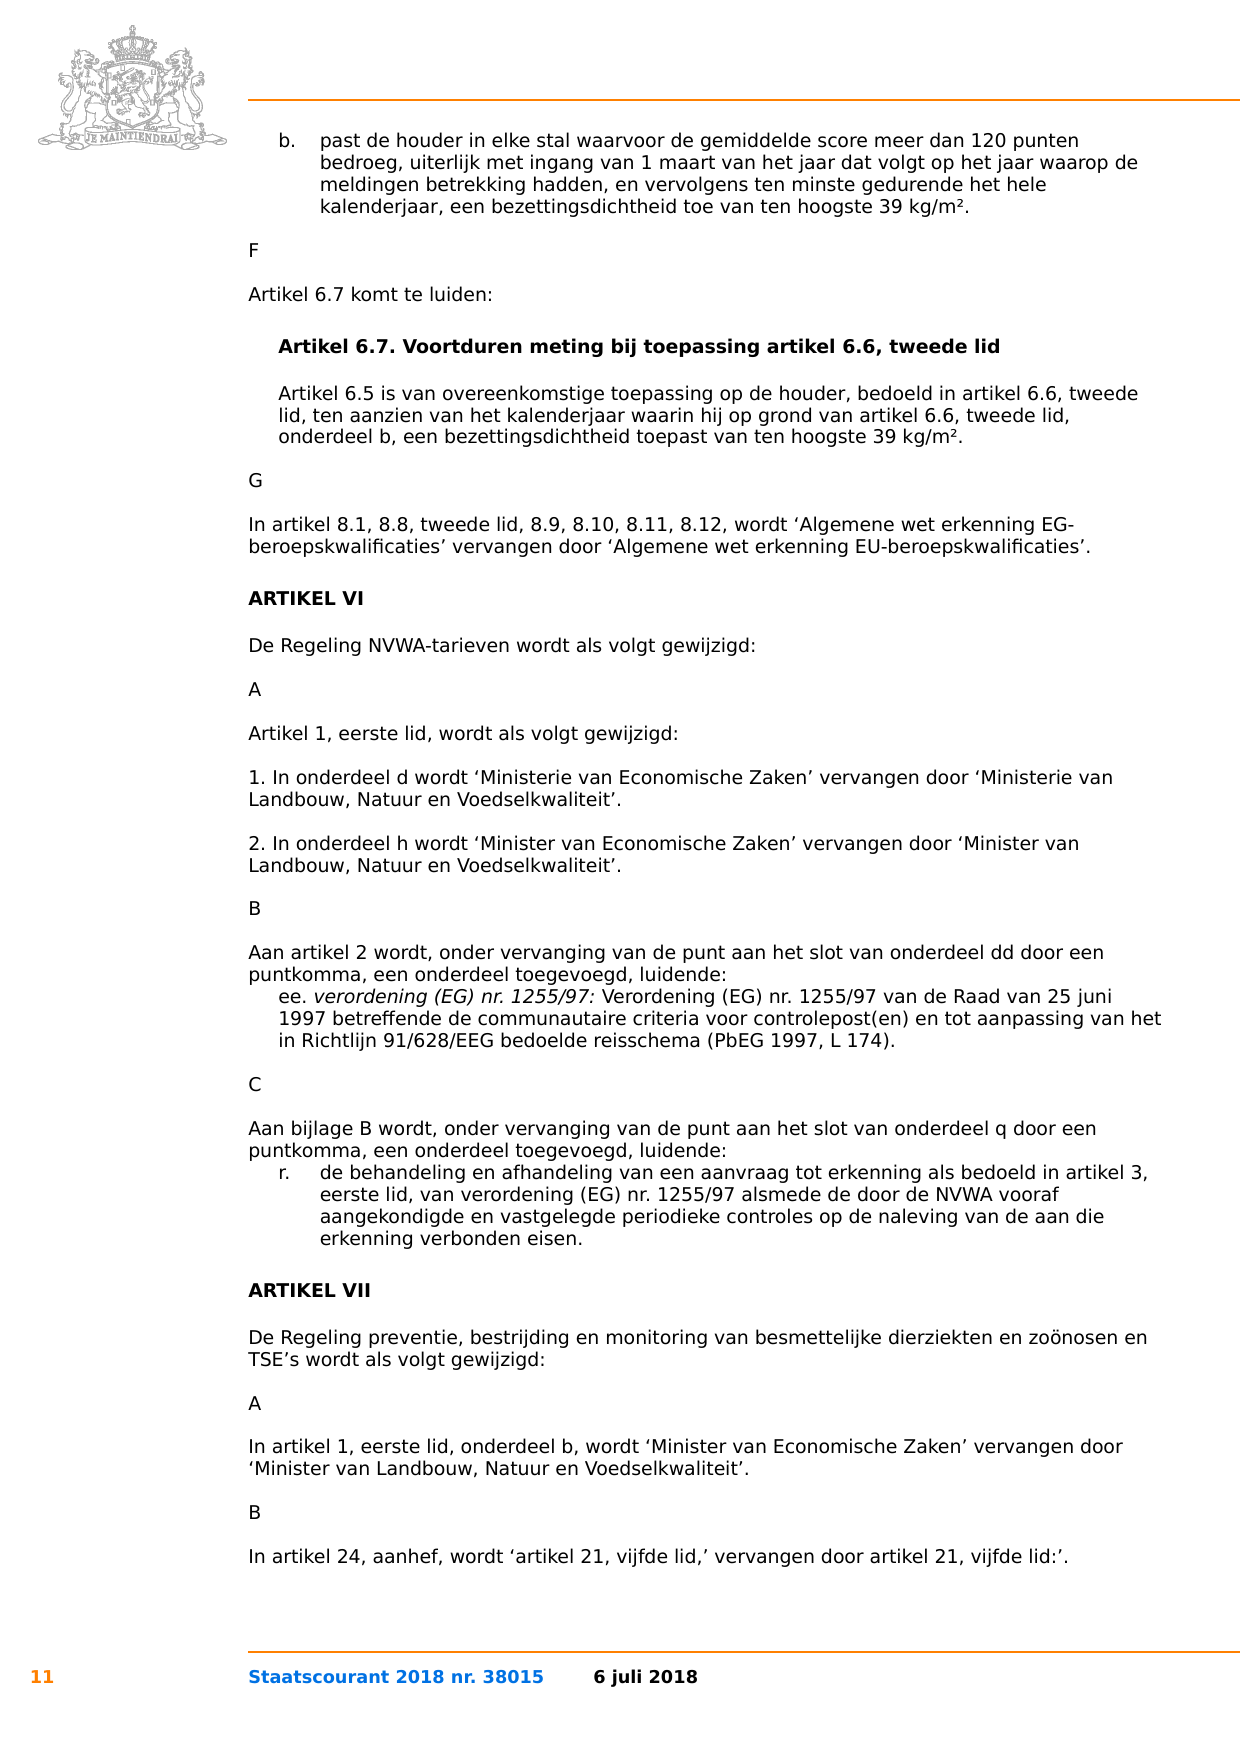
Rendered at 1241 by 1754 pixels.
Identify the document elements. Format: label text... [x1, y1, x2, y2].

text Artikel 1, eerste lid, wordt als volgt gewijzigd: [248, 723, 1163, 745]
text C [248, 1074, 1163, 1096]
text G [248, 470, 1163, 492]
subtitle ARTIKEL VII [248, 1280, 1163, 1302]
text 1. In onderdeel d wordt ‘Ministerie van Economische Zaken’ vervangen door ‘Ministerie van Landbouw, Natuur en Voedselkwaliteit’. [248, 767, 1163, 811]
text B [248, 898, 1163, 920]
picture [38, 25, 227, 150]
text Artikel 6.7 komt te luiden: [248, 283, 1163, 306]
text b. past de houder in elke stal waarvoor de gemiddelde score meer dan 120 punten bedroeg, uiterlijk met ingang van 1 maart van het jaar dat volgt op het jaar waarop de meldingen betrekking hadden, en vervolgens ten minste gedurende het hele kalenderjaar, een bezettingsdichtheid toe van ten hoogste 39 kg/m². [278, 130, 1163, 218]
text De Regeling preventie, bestrijding en monitoring van besmettelijke dierziekten en zoönosen en TSE’s wordt als volgt gewijzigd: [248, 1327, 1163, 1371]
text F [248, 240, 1163, 262]
text Aan artikel 2 wordt, onder vervanging van de punt aan het slot van onderdeel dd door een puntkomma, een onderdeel toegevoegd, luidende: [248, 942, 1163, 986]
text De Regeling NVWA-tarieven wordt als volgt gewijzigd: [248, 635, 1163, 657]
subtitle Artikel 6.7. Voortduren meting bij toepassing artikel 6.6, tweede lid [278, 336, 1163, 357]
text Artikel 6.5 is van overeenkomstige toepassing op de houder, bedoeld in artikel 6.6, tweede lid, ten aanzien van het kalenderjaar waarin hij op grond van artikel 6.6, tweede lid, onderdeel b, een bezettingsdichtheid toepast van ten hoogste 39 kg/m². [278, 382, 1163, 448]
text Aan bijlage B wordt, onder vervanging van de punt aan het slot van onderdeel q door een puntkomma, een onderdeel toegevoegd, luidende: [248, 1118, 1163, 1162]
text In artikel 1, eerste lid, onderdeel b, wordt ‘Minister van Economische Zaken’ vervangen door ‘Minister van Landbouw, Natuur en Voedselkwaliteit’. [248, 1436, 1163, 1480]
text 2. In onderdeel h wordt ‘Minister van Economische Zaken’ vervangen door ‘Minister van Landbouw, Natuur en Voedselkwaliteit’. [248, 832, 1163, 876]
text In artikel 8.1, 8.8, tweede lid, 8.9, 8.10, 8.11, 8.12, wordt ‘Algemene wet erkenning EG-beroepskwalificaties’ vervangen door ‘Algemene wet erkenning EU-beroepskwalificaties’. [248, 514, 1163, 558]
text A [248, 1392, 1163, 1414]
subtitle ARTIKEL VI [248, 588, 1163, 610]
text r. de behandeling en afhandeling van een aanvraag tot erkenning als bedoeld in artikel 3, eerste lid, van verordening (EG) nr. 1255/97 alsmede de door de NVWA vooraf aangekondigde en vastgelegde periodieke controles op de naleving van de aan die erkenning verbonden eisen. [278, 1162, 1163, 1250]
text In artikel 24, aanhef, wordt ‘artikel 21, vijfde lid,’ vervangen door artikel 21, vijfde lid:’. [248, 1546, 1163, 1568]
text A [248, 679, 1163, 701]
text B [248, 1502, 1163, 1524]
text ee. verordening (EG) nr. 1255/97: Verordening (EG) nr. 1255/97 van de Raad van 25 juni 1997 betreffende de communautaire criteria voor controlepost(en) en tot aanpassing van het in Richtlijn 91/628/EEG bedoelde reisschema (PbEG 1997, L 174). [278, 986, 1163, 1052]
